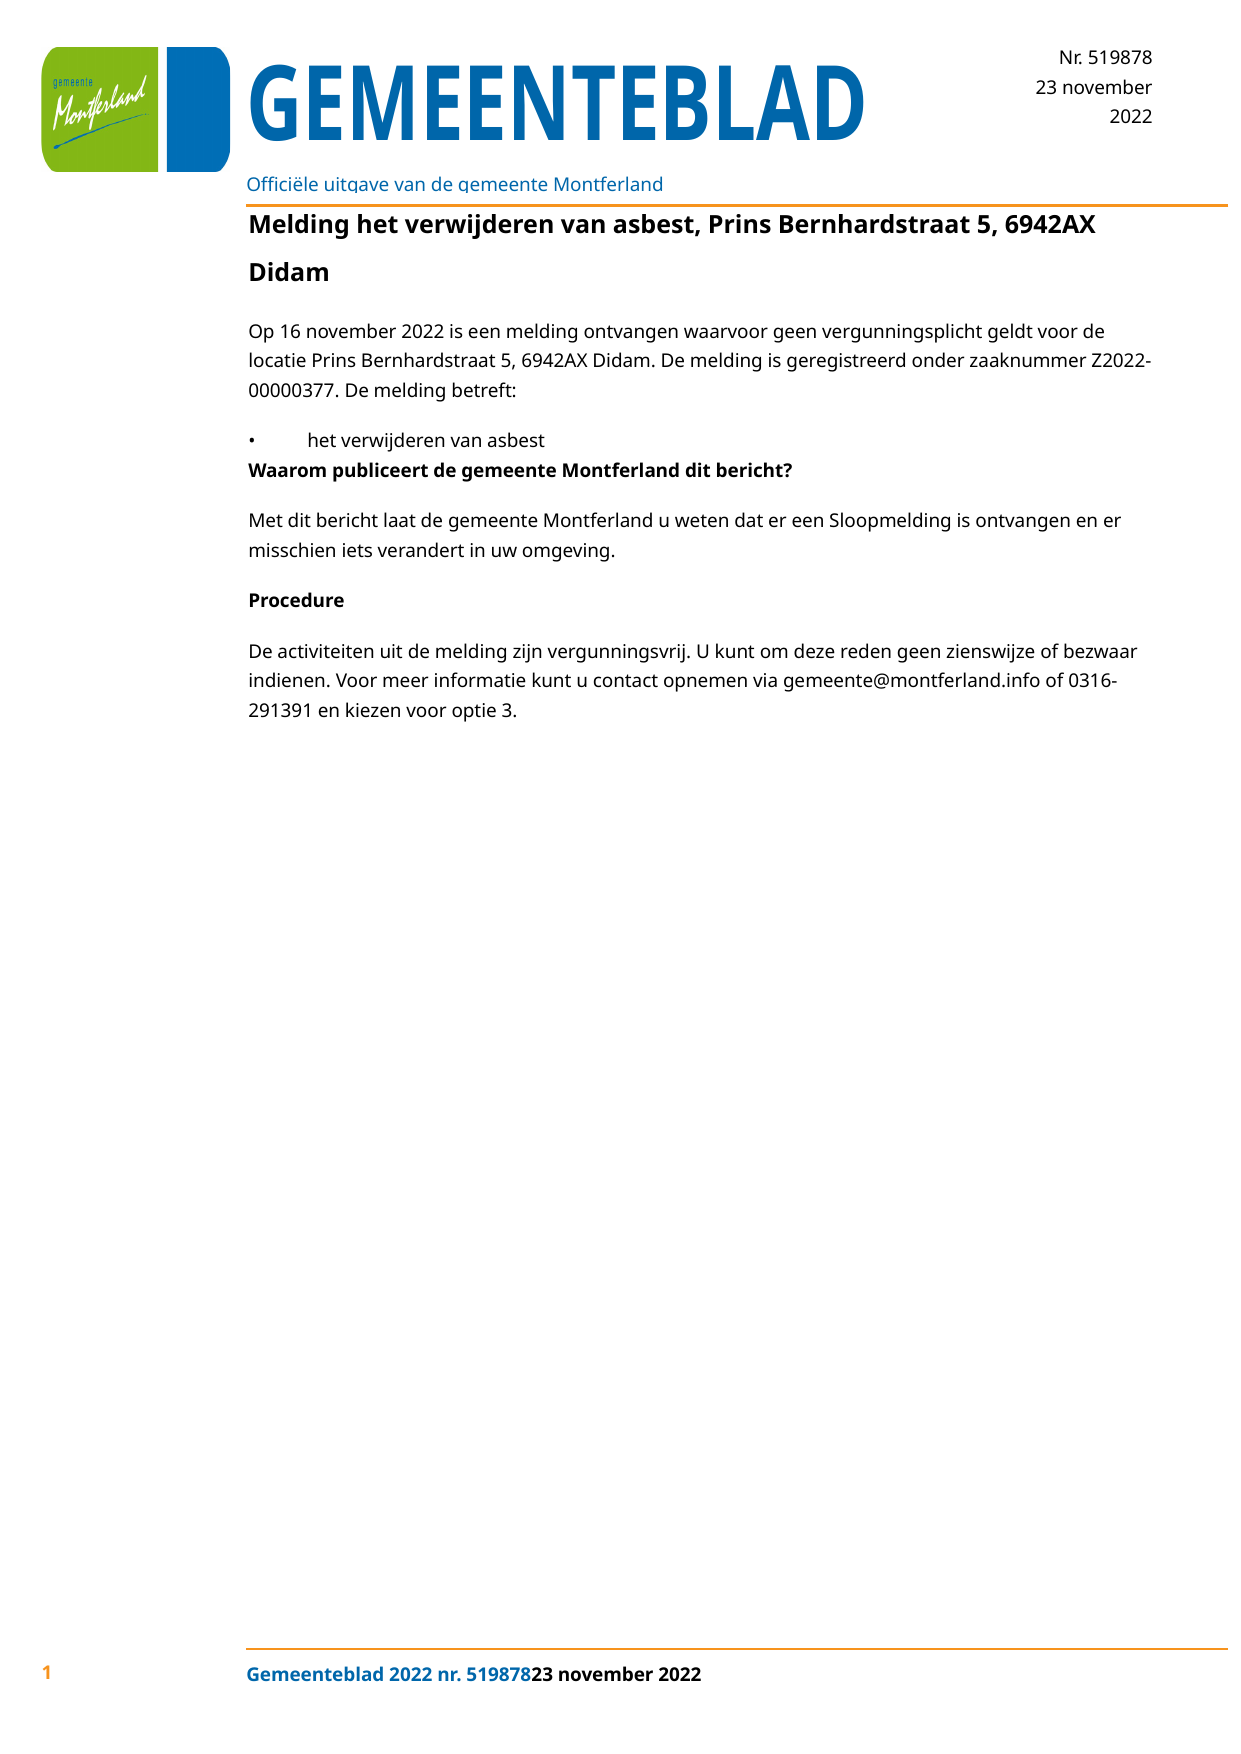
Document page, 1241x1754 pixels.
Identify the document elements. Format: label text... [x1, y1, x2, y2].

text Melding het verwijderen van asbest, Prins Bernhardstraat 5, 6942AX Didam [248, 207, 1152, 288]
text Met dit bericht laat de gemeente Montferland u weten dat er een Sloopmelding is ontvangen en er misschien iets verandert in uw omgeving. [248, 507, 1152, 563]
picture [41, 47, 231, 172]
text Procedure [248, 587, 1152, 613]
text Waarom publiceert de gemeente Montferland dit bericht? [248, 457, 1152, 483]
text Op 16 november 2022 is een melding ontvangen waarvoor geen vergunningsplicht geldt voor de locatie Prins Bernhardstraat 5, 6942AX Didam. De melding is geregistreerd onder zaaknummer Z2022-00000377. De melding betreft: [248, 318, 1152, 403]
list het verwijderen van asbest [248, 427, 1152, 453]
text De activiteiten uit de melding zijn vergunningsvrij. U kunt om deze reden geen zienswijze of bezwaar indienen. Voor meer informatie kunt u contact opnemen via gemeente@montferland.info of 0316-291391 en kiezen voor optie 3. [248, 638, 1152, 723]
